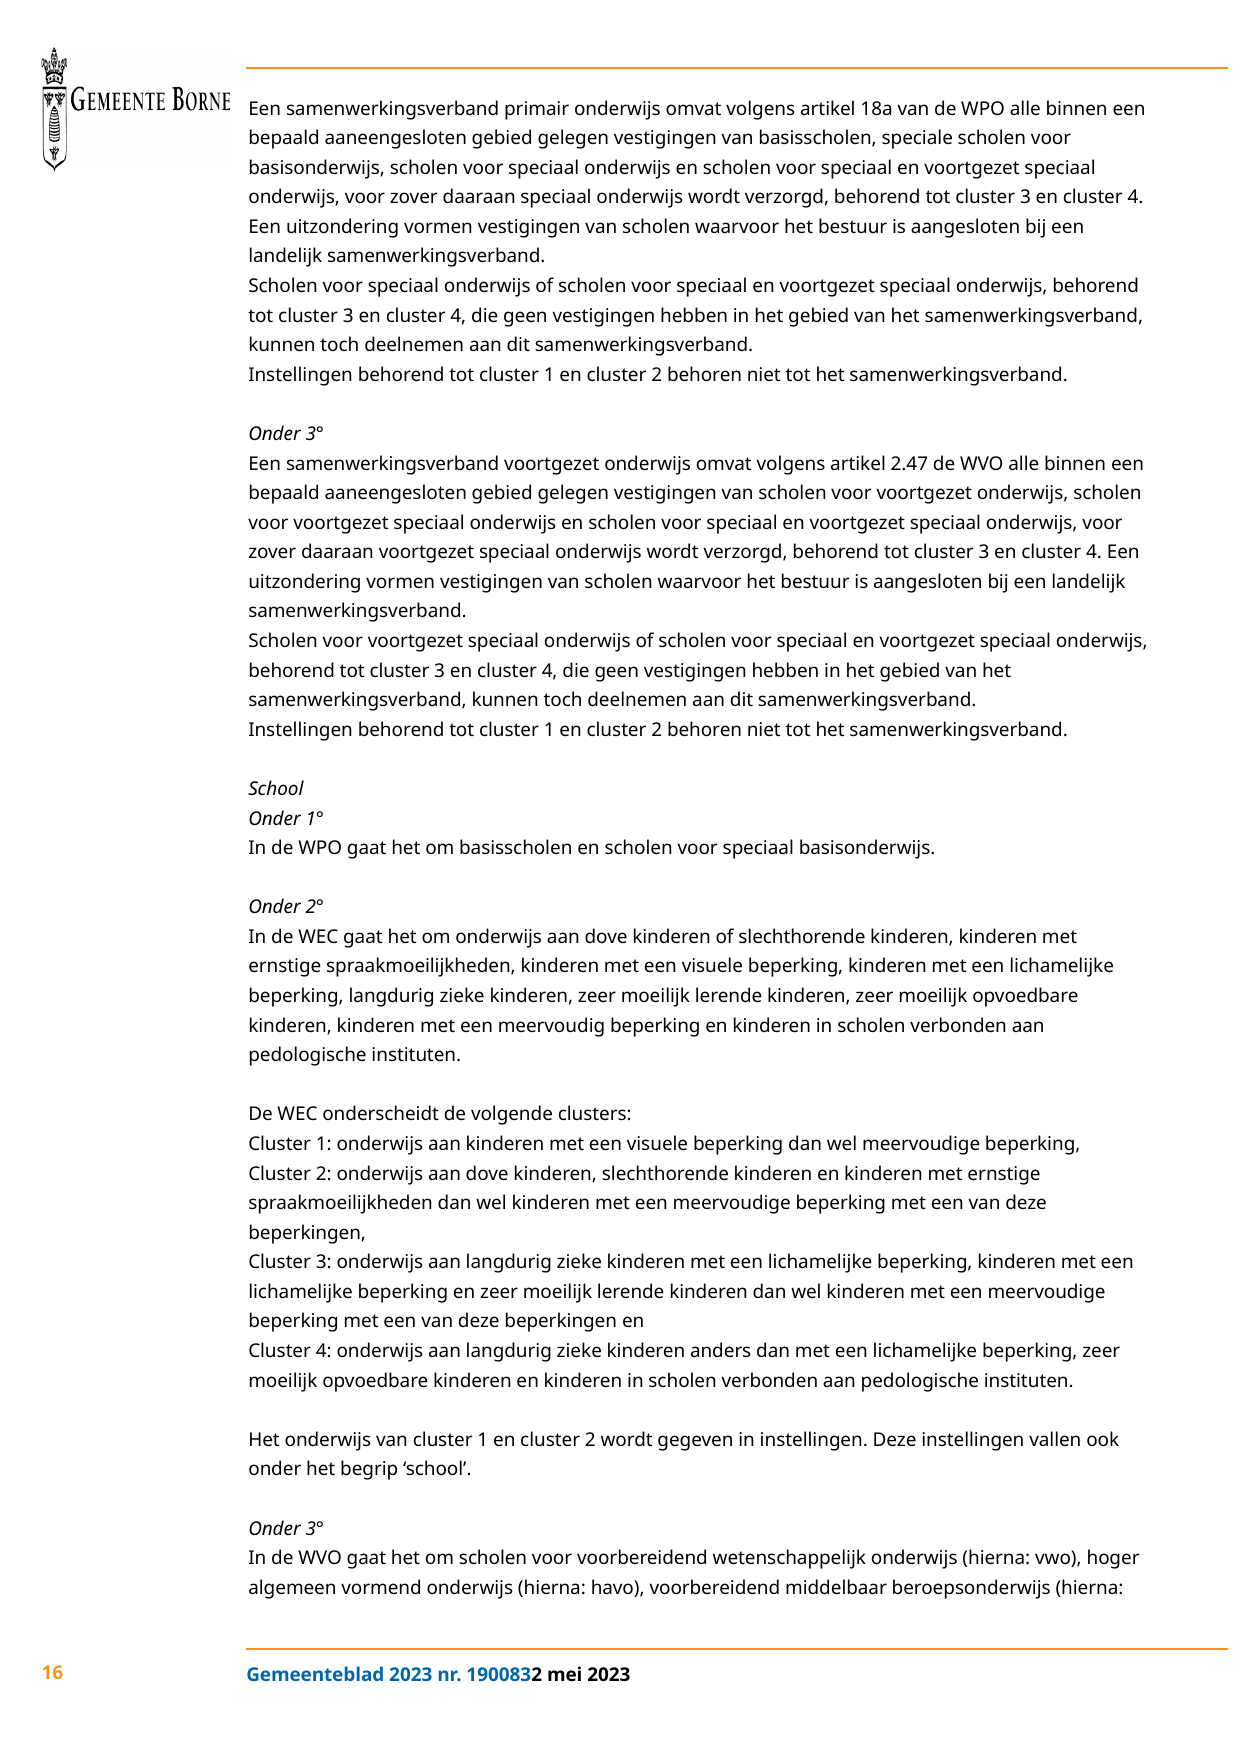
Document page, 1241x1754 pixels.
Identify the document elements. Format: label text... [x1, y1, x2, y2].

text Onder 3° [248, 1515, 1152, 1541]
text Cluster 2: onderwijs aan dove kinderen, slechthorende kinderen en kinderen met ernstige spraakmoeilijkheden dan wel kinderen met een meervoudige beperking met een van deze beperkingen, [248, 1160, 1152, 1245]
text Onder 3° [248, 420, 1152, 446]
text School [248, 775, 1152, 801]
text In de WPO gaat het om basisscholen en scholen voor speciaal basisonderwijs. [248, 834, 1152, 860]
text De WEC onderscheidt de volgende clusters: [248, 1101, 1152, 1126]
text Scholen voor voortgezet speciaal onderwijs of scholen voor speciaal en voortgezet speciaal onderwijs, behorend tot cluster 3 en cluster 4, die geen vestigingen hebben in het gebied van het samenwerkingsverband, kunnen toch deelnemen aan dit samenwerkingsverband. [248, 627, 1152, 712]
text In de WVO gaat het om scholen voor voorbereidend wetenschappelijk onderwijs (hierna: vwo), hoger algemeen vormend onderwijs (hierna: havo), voorbereidend middelbaar beroepsonderwijs (hierna: [248, 1544, 1152, 1600]
text Onder 2° [248, 893, 1152, 919]
text Cluster 3: onderwijs aan langdurig zieke kinderen met een lichamelijke beperking, kinderen met een lichamelijke beperking en zeer moeilijk lerende kinderen dan wel kinderen met een meervoudige beperking met een van deze beperkingen en [248, 1248, 1152, 1333]
text Cluster 4: onderwijs aan langdurig zieke kinderen anders dan met een lichamelijke beperking, zeer moeilijk opvoedbare kinderen en kinderen in scholen verbonden aan pedologische instituten. [248, 1337, 1152, 1393]
picture [41, 47, 231, 172]
text Scholen voor speciaal onderwijs of scholen voor speciaal en voortgezet speciaal onderwijs, behorend tot cluster 3 en cluster 4, die geen vestigingen hebben in het gebied van het samenwerkingsverband, kunnen toch deelnemen aan dit samenwerkingsverband. [248, 272, 1152, 357]
text Het onderwijs van cluster 1 en cluster 2 wordt gegeven in instellingen. Deze instellingen vallen ook onder het begrip ‘school’. [248, 1426, 1152, 1481]
text Onder 1° [248, 805, 1152, 831]
text Cluster 1: onderwijs aan kinderen met een visuele beperking dan wel meervoudige beperking, [248, 1130, 1152, 1156]
text Instellingen behorend tot cluster 1 en cluster 2 behoren niet tot het samenwerkingsverband. [248, 361, 1152, 387]
text Instellingen behorend tot cluster 1 en cluster 2 behoren niet tot het samenwerkingsverband. [248, 716, 1152, 742]
text Een samenwerkingsverband primair onderwijs omvat volgens artikel 18a van de WPO alle binnen een bepaald aaneengesloten gebied gelegen vestigingen van basisscholen, speciale scholen voor basisonderwijs, scholen voor speciaal onderwijs en scholen voor speciaal en voortgezet speciaal onderwijs, voor zover daaraan speciaal onderwijs wordt verzorgd, behorend tot cluster 3 en cluster 4. Een uitzondering vormen vestigingen van scholen waarvoor het bestuur is aangesloten bij een landelijk samenwerkingsverband. [248, 95, 1152, 268]
text Een samenwerkingsverband voortgezet onderwijs omvat volgens artikel 2.47 de WVO alle binnen een bepaald aaneengesloten gebied gelegen vestigingen van scholen voor voortgezet onderwijs, scholen voor voortgezet speciaal onderwijs en scholen voor speciaal en voortgezet speciaal onderwijs, voor zover daaraan voortgezet speciaal onderwijs wordt verzorgd, behorend tot cluster 3 en cluster 4. Een uitzondering vormen vestigingen van scholen waarvoor het bestuur is aangesloten bij een landelijk samenwerkingsverband. [248, 450, 1152, 623]
text In de WEC gaat het om onderwijs aan dove kinderen of slechthorende kinderen, kinderen met ernstige spraakmoeilijkheden, kinderen met een visuele beperking, kinderen met een lichamelijke beperking, langdurig zieke kinderen, zeer moeilijk lerende kinderen, zeer moeilijk opvoedbare kinderen, kinderen met een meervoudig beperking en kinderen in scholen verbonden aan pedologische instituten. [248, 923, 1152, 1067]
